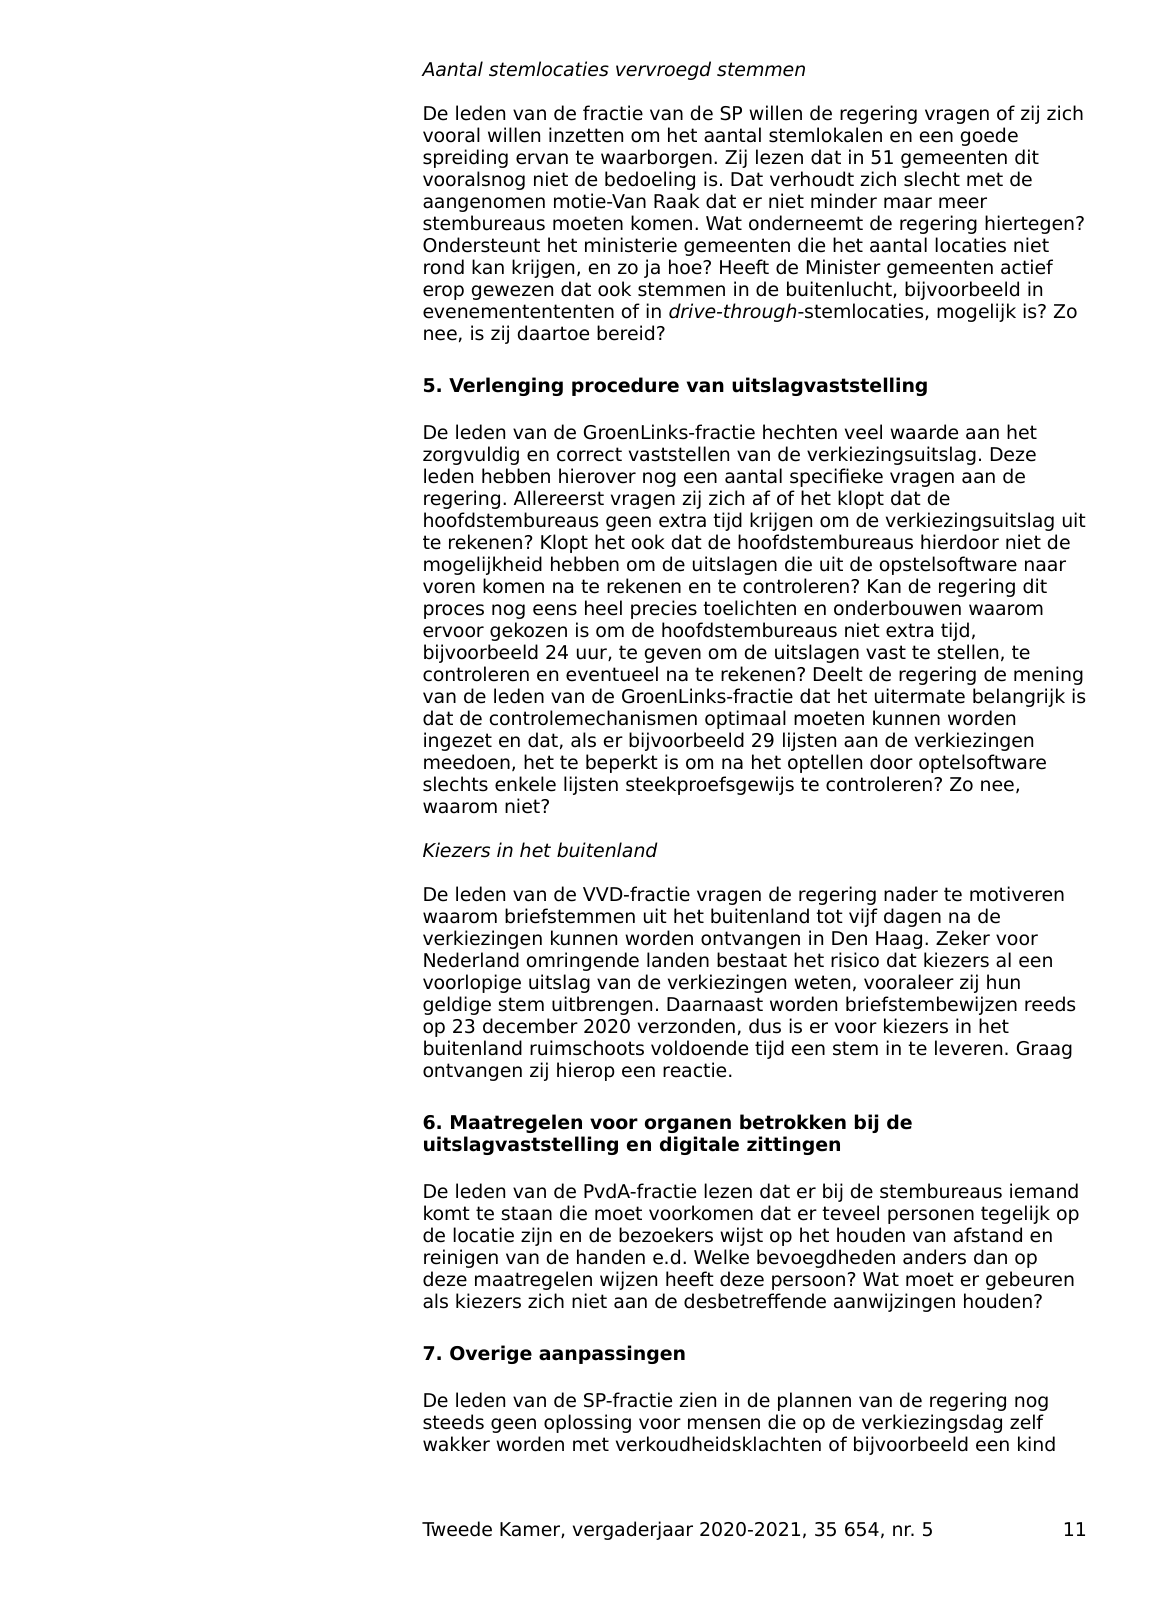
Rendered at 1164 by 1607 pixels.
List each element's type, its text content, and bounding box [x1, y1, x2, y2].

subtitle 7. Overige aanpassingen [422, 1343, 1087, 1364]
subtitle Kiezers in het buitenland [422, 840, 1087, 862]
text De leden van de VVD-fractie vragen de regering nader te motiveren waarom briefstemmen uit het buitenland tot vijf dagen na de verkiezingen kunnen worden ontvangen in Den Haag. Zeker voor Nederland omringende landen bestaat het risico dat kiezers al een voorlopige uitslag van de verkiezingen weten, vooraleer zij hun geldige stem uitbrengen. Daarnaast worden briefstembewijzen reeds op 23 december 2020 verzonden, dus is er voor kiezers in het buitenland ruimschoots voldoende tijd een stem in te leveren. Graag ontvangen zij hierop een reactie. [422, 884, 1087, 1082]
text De leden van de GroenLinks-fractie hechten veel waarde aan het zorgvuldig en correct vaststellen van de verkiezingsuitslag. Deze leden hebben hierover nog een aantal specifieke vragen aan de regering. Allereerst vragen zij zich af of het klopt dat de hoofdstembureaus geen extra tijd krijgen om de verkiezingsuitslag uit te rekenen? Klopt het ook dat de hoofdstembureaus hierdoor niet de mogelijkheid hebben om de uitslagen die uit de opstelsoftware naar voren komen na te rekenen en te controleren? Kan de regering dit proces nog eens heel precies toelichten en onderbouwen waarom ervoor gekozen is om de hoofdstembureaus niet extra tijd, bijvoorbeeld 24 uur, te geven om de uitslagen vast te stellen, te controleren en eventueel na te rekenen? Deelt de regering de mening van de leden van de GroenLinks-fractie dat het uitermate belangrijk is dat de controlemechanismen optimaal moeten kunnen worden ingezet en dat, als er bijvoorbeeld 29 lijsten aan de verkiezingen meedoen, het te beperkt is om na het optellen door optelsoftware slechts enkele lijsten steekproefsgewijs te controleren? Zo nee, waarom niet? [422, 422, 1087, 818]
text De leden van de SP-fractie zien in de plannen van de regering nog steeds geen oplossing voor mensen die op de verkiezingsdag zelf wakker worden met verkoudheidsklachten of bijvoorbeeld een kind [422, 1389, 1087, 1456]
subtitle 6. Maatregelen voor organen betrokken bij de uitslagvaststelling en digitale zittingen [422, 1112, 1087, 1156]
subtitle 5. Verlenging procedure van uitslagvaststelling [422, 375, 1087, 397]
text De leden van de fractie van de SP willen de regering vragen of zij zich vooral willen inzetten om het aantal stemlokalen en een goede spreiding ervan te waarborgen. Zij lezen dat in 51 gemeenten dit vooralsnog niet de bedoeling is. Dat verhoudt zich slecht met de aangenomen motie-Van Raak dat er niet minder maar meer stembureaus moeten komen. Wat onderneemt de regering hiertegen? Ondersteunt het ministerie gemeenten die het aantal locaties niet rond kan krijgen, en zo ja hoe? Heeft de Minister gemeenten actief erop gewezen dat ook stemmen in de buitenlucht, bijvoorbeeld in evenementententen of in drive-through-stemlocaties, mogelijk is? Zo nee, is zij daartoe bereid? [422, 103, 1087, 345]
subtitle Aantal stemlocaties vervroegd stemmen [422, 59, 1087, 81]
text De leden van de PvdA-fractie lezen dat er bij de stembureaus iemand komt te staan die moet voorkomen dat er teveel personen tegelijk op de locatie zijn en de bezoekers wijst op het houden van afstand en reinigen van de handen e.d. Welke bevoegdheden anders dan op deze maatregelen wijzen heeft deze persoon? Wat moet er gebeuren als kiezers zich niet aan de desbetreffende aanwijzingen houden? [422, 1181, 1087, 1313]
